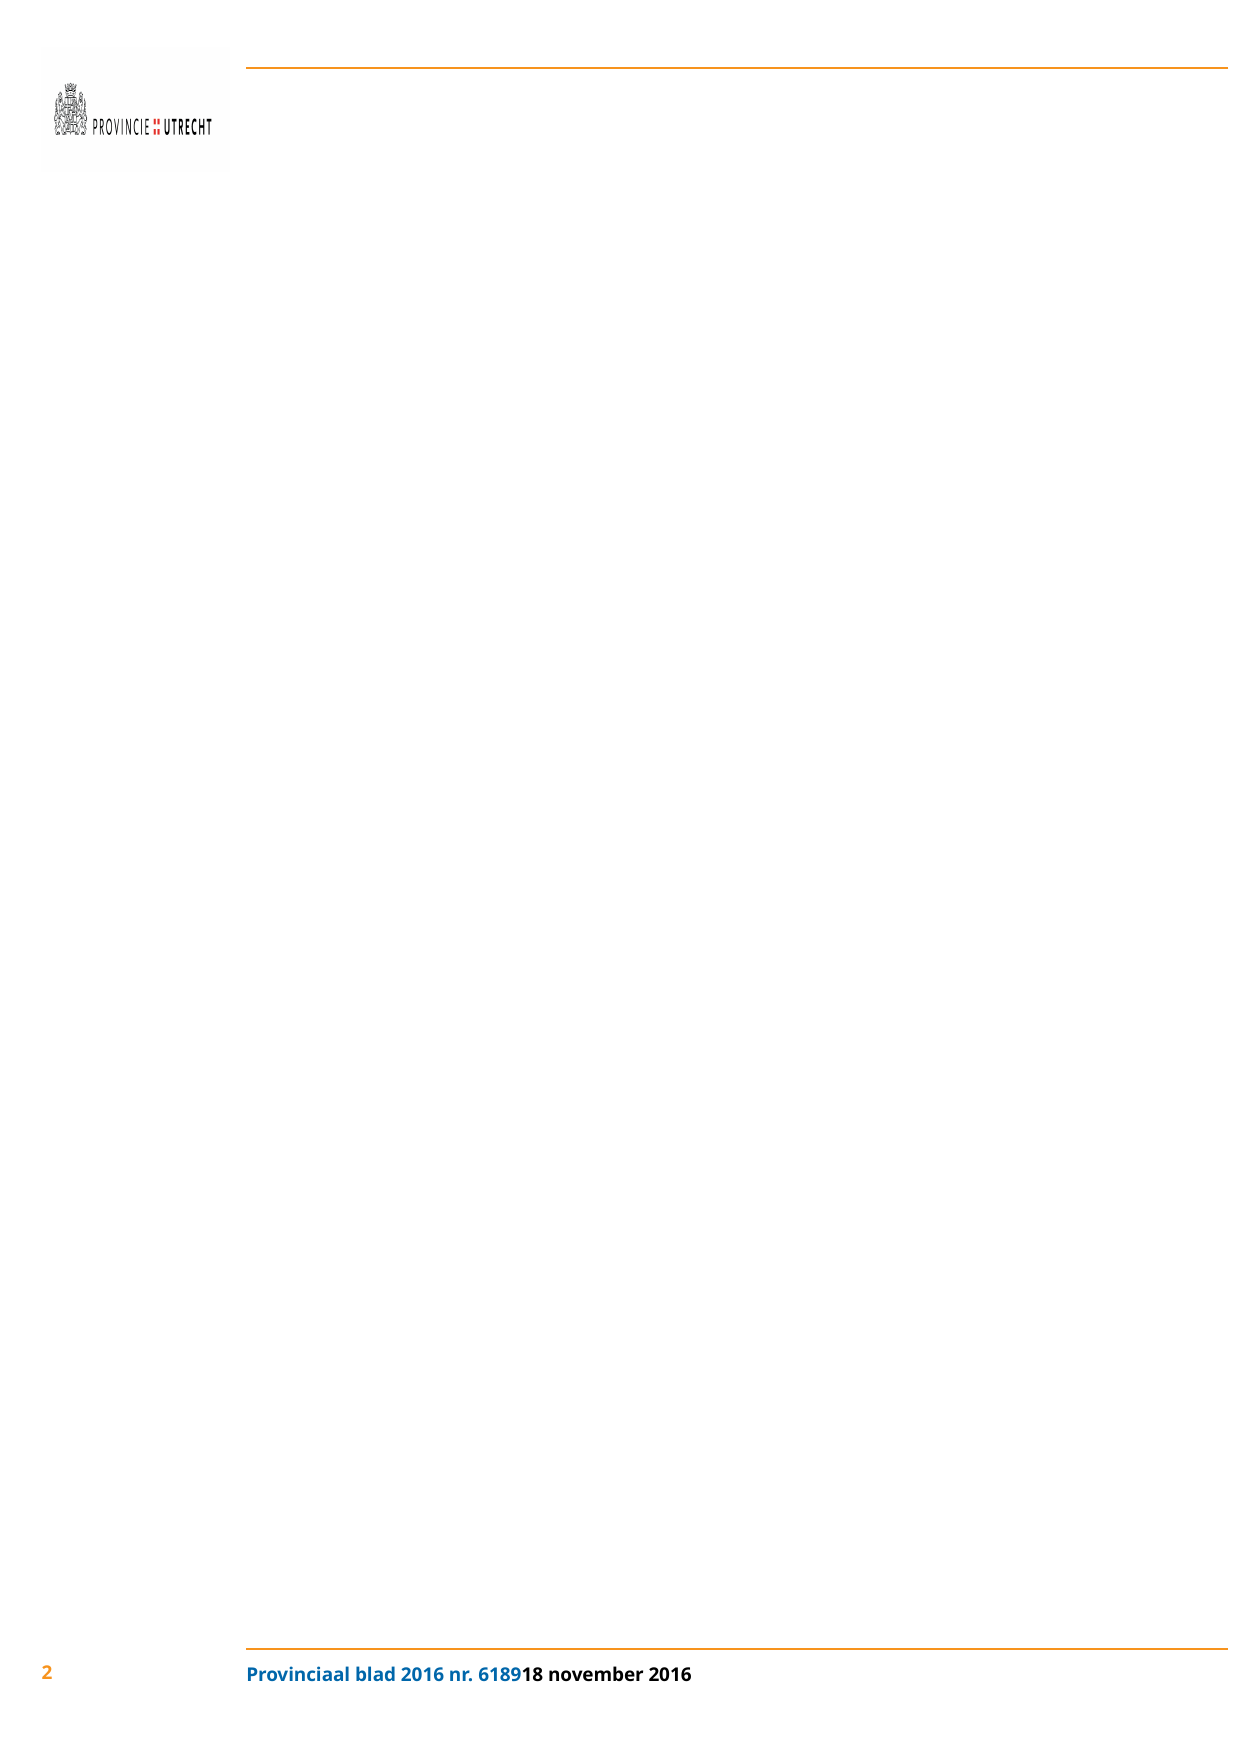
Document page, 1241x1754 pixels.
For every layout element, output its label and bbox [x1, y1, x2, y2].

picture [41, 47, 231, 172]
